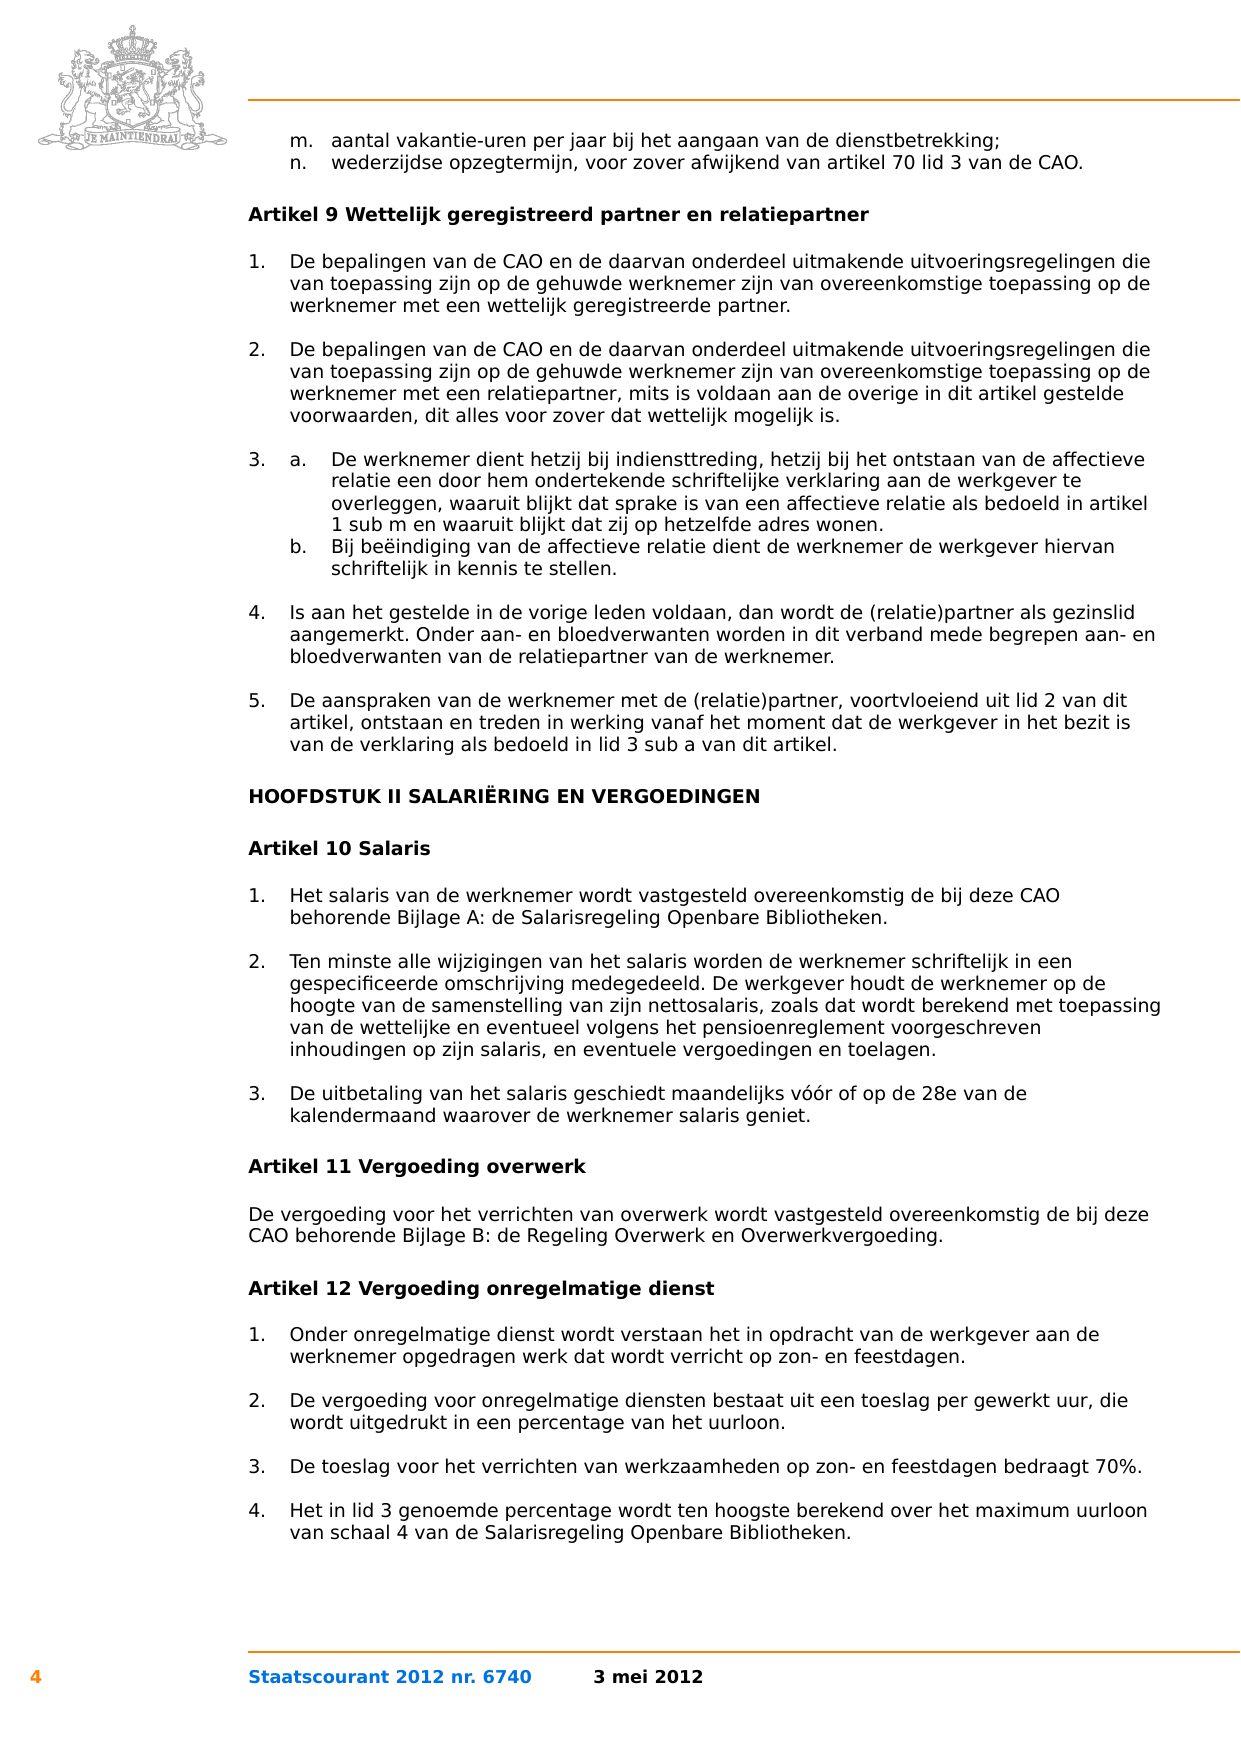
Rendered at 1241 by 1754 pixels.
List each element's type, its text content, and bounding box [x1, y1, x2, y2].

text 5. De aanspraken van de werknemer met de (relatie)partner, voortvloeiend uit lid 2 van dit artikel, ontstaan en treden in werking vanaf het moment dat de werkgever in het bezit is van de verklaring als bedoeld in lid 3 sub a van dit artikel. [248, 690, 1163, 756]
text m. aantal vakantie-uren per jaar bij het aangaan van de dienstbetrekking; [289, 130, 1163, 152]
text 1. Onder onregelmatige dienst wordt verstaan het in opdracht van de werkgever aan de werknemer opgedragen werk dat wordt verricht op zon- en feestdagen. [248, 1324, 1163, 1368]
text 4. Is aan het gestelde in de vorige leden voldaan, dan wordt de (relatie)partner als gezinslid aangemerkt. Onder aan- en bloedverwanten worden in dit verband mede begrepen aan- en bloedverwanten van de relatiepartner van de werknemer. [248, 602, 1163, 668]
text De vergoeding voor het verrichten van overwerk wordt vastgesteld overeenkomstig de bij deze CAO behorende Bijlage B: de Regeling Overwerk en Overwerkvergoeding. [248, 1203, 1163, 1247]
picture [38, 25, 227, 150]
text 3. De toeslag voor het verrichten van werkzaamheden op zon- en feestdagen bedraagt 70%. [248, 1456, 1163, 1478]
subtitle HOOFDSTUK II SALARIËRING EN VERGOEDINGEN [248, 786, 1163, 808]
subtitle Artikel 10 Salaris [248, 838, 1163, 860]
text 3. a. De werknemer dient hetzij bij indiensttreding, hetzij bij het ontstaan van de affectieve relatie een door hem ondertekende schriftelijke verklaring aan de werkgever te overleggen, waaruit blijkt dat sprake is van een affectieve relatie als bedoeld in artikel 1 sub m en waaruit blijkt dat zij op hetzelfde adres wonen. [248, 448, 1163, 536]
text 2. De bepalingen van de CAO en de daarvan onderdeel uitmakende uitvoeringsregelingen die van toepassing zijn op de gehuwde werknemer zijn van overeenkomstige toepassing op de werknemer met een relatiepartner, mits is voldaan aan de overige in dit artikel gestelde voorwaarden, dit alles voor zover dat wettelijk mogelijk is. [248, 339, 1163, 427]
text 2. De vergoeding voor onregelmatige diensten bestaat uit een toeslag per gewerkt uur, die wordt uitgedrukt in een percentage van het uurloon. [248, 1390, 1163, 1434]
text 1. Het salaris van de werknemer wordt vastgesteld overeenkomstig de bij deze CAO behorende Bijlage A: de Salarisregeling Openbare Bibliotheken. [248, 885, 1163, 929]
text n. wederzijdse opzegtermijn, voor zover afwijkend van artikel 70 lid 3 van de CAO. [289, 152, 1163, 174]
text 2. Ten minste alle wijzigingen van het salaris worden de werknemer schriftelijk in een gespecificeerde omschrijving medegedeeld. De werkgever houdt de werknemer op de hoogte van de samenstelling van zijn nettosalaris, zoals dat wordt berekend met toepassing van de wettelijke en eventueel volgens het pensioenreglement voorgeschreven inhoudingen op zijn salaris, en eventuele vergoedingen en toelagen. [248, 951, 1163, 1061]
subtitle Artikel 12 Vergoeding onregelmatige dienst [248, 1277, 1163, 1299]
subtitle Artikel 11 Vergoeding overwerk [248, 1156, 1163, 1178]
text 3. De uitbetaling van het salaris geschiedt maandelijks vóór of op de 28e van de kalendermaand waarover de werknemer salaris geniet. [248, 1082, 1163, 1126]
text b. Bij beëindiging van de affectieve relatie dient de werknemer de werkgever hiervan schriftelijk in kennis te stellen. [289, 536, 1163, 580]
text 4. Het in lid 3 genoemde percentage wordt ten hoogste berekend over het maximum uurloon van schaal 4 van de Salarisregeling Openbare Bibliotheken. [248, 1500, 1163, 1544]
subtitle Artikel 9 Wettelijk geregistreerd partner en relatiepartner [248, 204, 1163, 226]
text 1. De bepalingen van de CAO en de daarvan onderdeel uitmakende uitvoeringsregelingen die van toepassing zijn op de gehuwde werknemer zijn van overeenkomstige toepassing op de werknemer met een wettelijk geregistreerde partner. [248, 251, 1163, 317]
